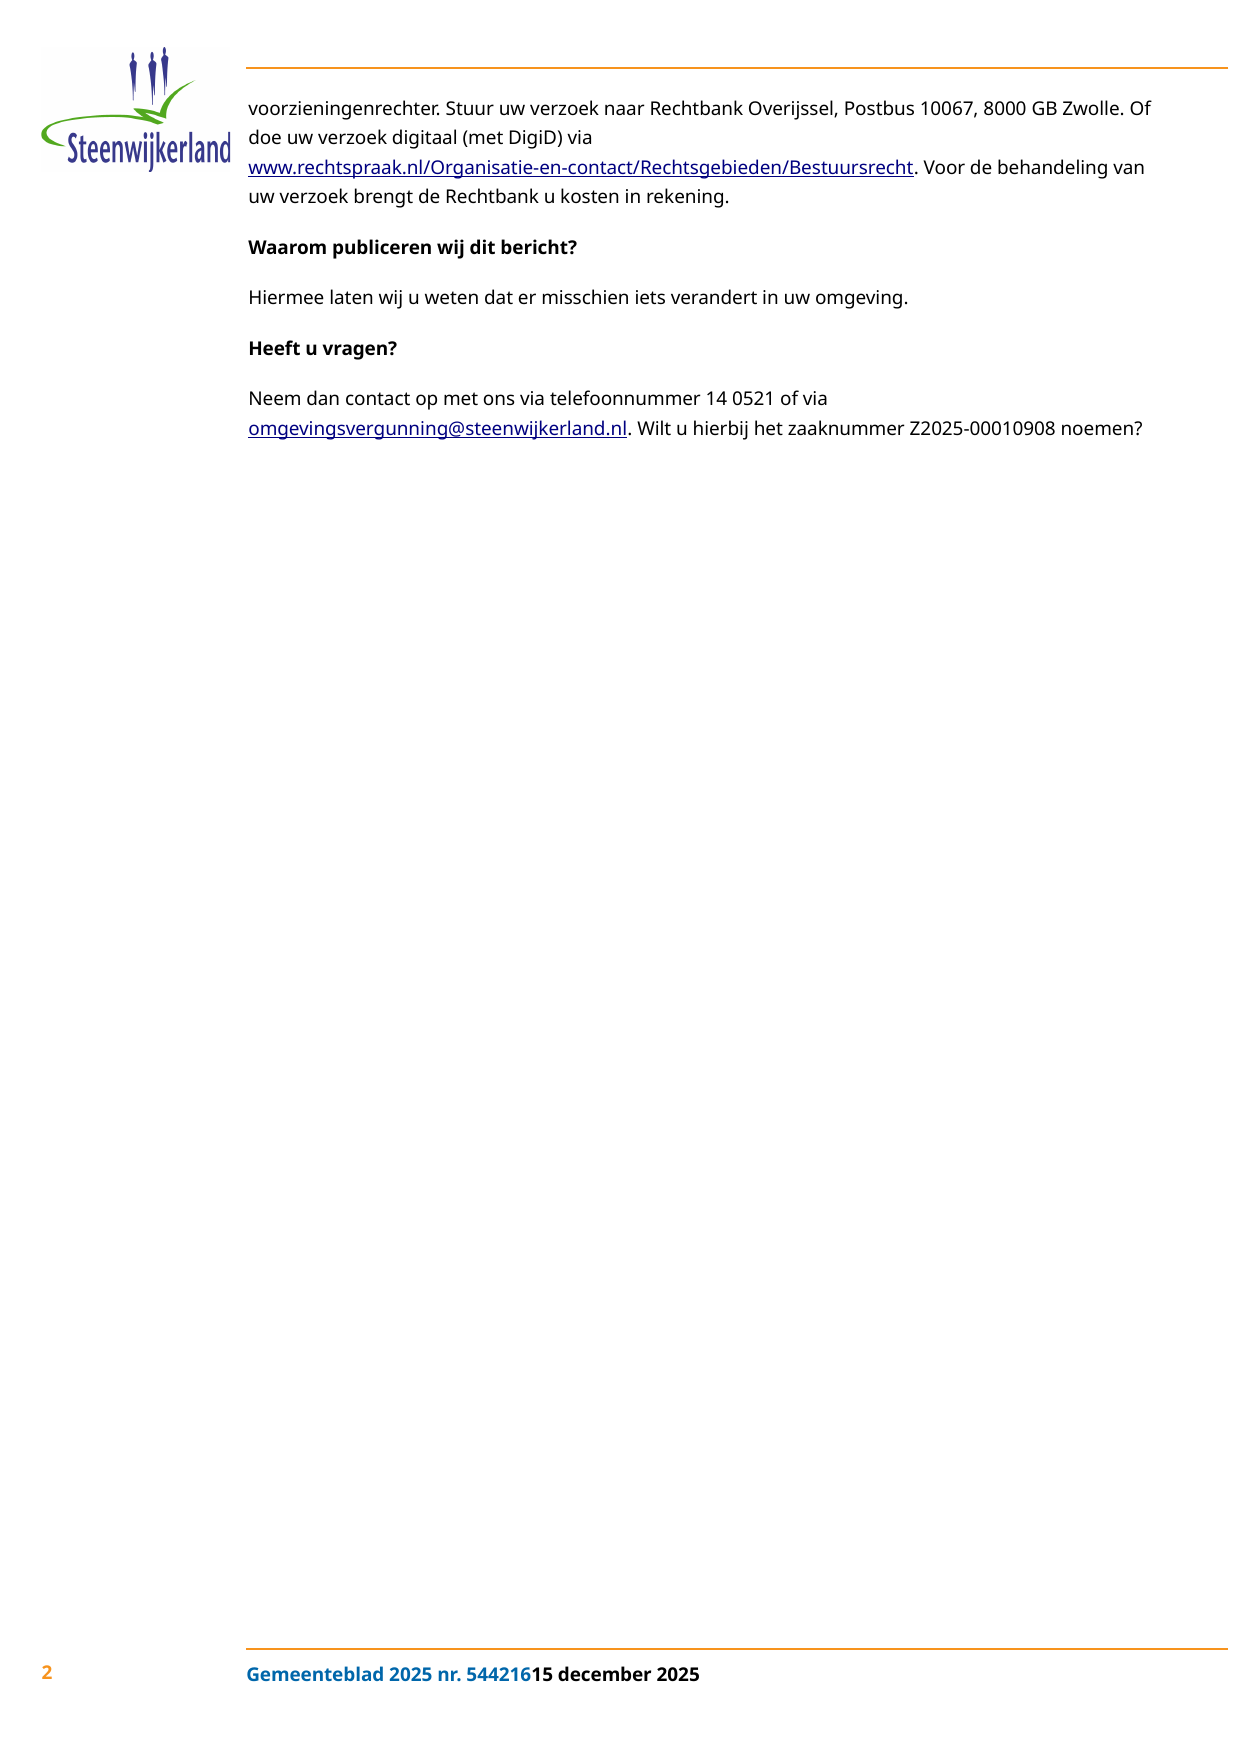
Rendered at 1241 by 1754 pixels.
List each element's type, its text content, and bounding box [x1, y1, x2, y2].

picture [41, 47, 231, 172]
text Waarom publiceren wij dit bericht? [248, 234, 1152, 260]
text Heeft u vragen? [248, 335, 1152, 361]
text Hiermee laten wij u weten dat er misschien iets verandert in uw omgeving. [248, 284, 1152, 310]
text voorzieningenrechter. Stuur uw verzoek naar Rechtbank Overijssel, Postbus 10067, 8000 GB Zwolle. Of doe uw verzoek digitaal (met DigiD) via www.rechtspraak.nl/Organisatie-en-contact/Rechtsgebieden/Bestuursrecht. Voor de behandeling van uw verzoek brengt de Rechtbank u kosten in rekening. [248, 95, 1152, 209]
text Neem dan contact op met ons via telefoonnummer 14 0521 of via omgevingsvergunning@steenwijkerland.nl. Wilt u hierbij het zaaknummer Z2025-00010908 noemen? [248, 385, 1152, 441]
